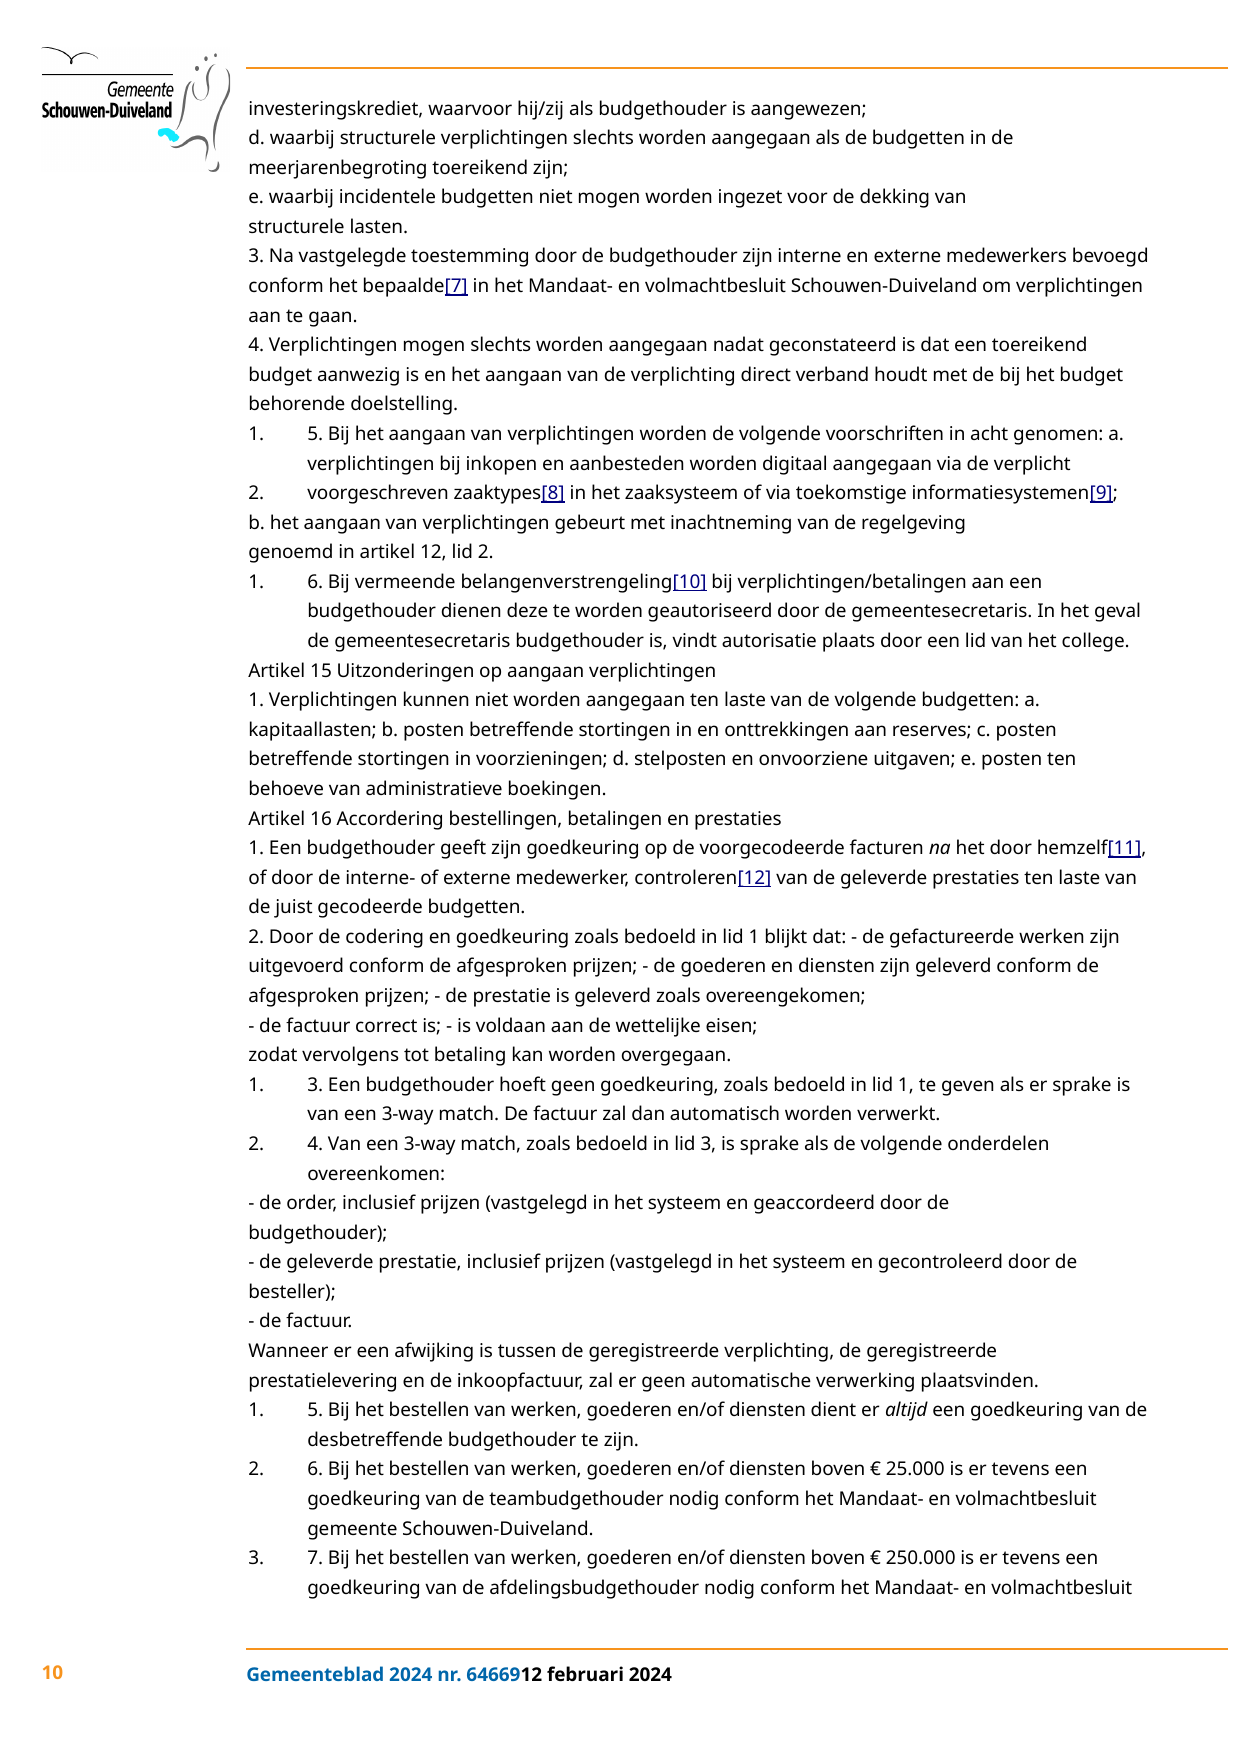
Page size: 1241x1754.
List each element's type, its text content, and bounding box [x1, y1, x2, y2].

list 3. Een budgethouder hoeft geen goedkeuring, zoals bedoeld in lid 1, te geven als er sprake is van een 3-way match. De factuur zal dan automatisch worden verwerkt. [248, 1071, 1152, 1126]
text 3. Na vastgelegde toestemming door de budgethouder zijn interne en externe medewerkers bevoegd conform het bepaalde[7] in het Mandaat- en volmachtbesluit Schouwen-Duiveland om verplichtingen aan te gaan. [248, 243, 1152, 328]
text 4. Verplichtingen mogen slechts worden aangegaan nadat geconstateerd is dat een toereikend budget aanwezig is en het aangaan van de verplichting direct verband houdt met de bij het budget behorende doelstelling. [248, 331, 1152, 416]
text - de factuur. [248, 1308, 1152, 1333]
picture [41, 47, 231, 172]
text - de geleverde prestatie, inclusief prijzen (vastgelegd in het systeem en gecontroleerd door de besteller); [248, 1248, 1152, 1304]
text Artikel 16 Accordering bestellingen, betalingen en prestaties [248, 805, 1152, 831]
text d. waarbij structurele verplichtingen slechts worden aangegaan als de budgetten in de meerjarenbegroting toereikend zijn; [248, 124, 1152, 180]
text 2. Door de codering en goedkeuring zoals bedoeld in lid 1 blijkt dat: - de gefactureerde werken zijn uitgevoerd conform de afgesproken prijzen; - de goederen en diensten zijn geleverd conform de afgesproken prijzen; - de prestatie is geleverd zoals overeengekomen; [248, 923, 1152, 1008]
text Artikel 15 Uitzonderingen op aangaan verplichtingen [248, 657, 1152, 683]
list 6. Bij het bestellen van werken, goederen en/of diensten boven € 25.000 is er tevens een goedkeuring van de teambudgethouder nodig conform het Mandaat- en volmachtbesluit gemeente Schouwen-Duiveland. [248, 1456, 1152, 1541]
text Wanneer er een afwijking is tussen de geregistreerde verplichting, de geregistreerde prestatielevering en de inkoopfactuur, zal er geen automatische verwerking plaatsvinden. [248, 1337, 1152, 1393]
text budgethouder); [248, 1219, 1152, 1245]
list voorgeschreven zaaktypes[8] in het zaaksysteem of via toekomstige informatiesystemen[9]; [248, 479, 1152, 505]
text - de order, inclusief prijzen (vastgelegd in het systeem en geaccordeerd door de [248, 1189, 1152, 1215]
text e. waarbij incidentele budgetten niet mogen worden ingezet voor de dekking van [248, 183, 1152, 209]
list 5. Bij het aangaan van verplichtingen worden de volgende voorschriften in acht genomen: a. verplichtingen bij inkopen en aanbesteden worden digitaal aangegaan via de verplicht [248, 420, 1152, 476]
text zodat vervolgens tot betaling kan worden overgegaan. [248, 1041, 1152, 1067]
text - de factuur correct is; - is voldaan aan de wettelijke eisen; [248, 1012, 1152, 1038]
text structurele lasten. [248, 213, 1152, 239]
text b. het aangaan van verplichtingen gebeurt met inachtneming van de regelgeving [248, 509, 1152, 535]
text genoemd in artikel 12, lid 2. [248, 538, 1152, 564]
list 4. Van een 3-way match, zoals bedoeld in lid 3, is sprake als de volgende onderdelen overeenkomen: [248, 1130, 1152, 1186]
text investeringskrediet, waarvoor hij/zij als budgethouder is aangewezen; [248, 95, 1152, 121]
list 6. Bij vermeende belangenverstrengeling[10] bij verplichtingen/betalingen aan een budgethouder dienen deze te worden geautoriseerd door de gemeentesecretaris. In het geval de gemeentesecretaris budgethouder is, vindt autorisatie plaats door een lid van het college. [248, 568, 1152, 653]
list 5. Bij het bestellen van werken, goederen en/of diensten dient er altijd een goedkeuring van de desbetreffende budgethouder te zijn. [248, 1396, 1152, 1452]
text 1. Een budgethouder geeft zijn goedkeuring op de voorgecodeerde facturen na het door hemzelf[11], of door de interne- of externe medewerker, controleren[12] van de geleverde prestaties ten laste van de juist gecodeerde budgetten. [248, 834, 1152, 919]
list 7. Bij het bestellen van werken, goederen en/of diensten boven € 250.000 is er tevens een goedkeuring van de afdelingsbudgethouder nodig conform het Mandaat- en volmachtbesluit [248, 1544, 1152, 1600]
text 1. Verplichtingen kunnen niet worden aangegaan ten laste van de volgende budgetten: a. kapitaallasten; b. posten betreffende stortingen in en onttrekkingen aan reserves; c. posten betreffende stortingen in voorzieningen; d. stelposten en onvoorziene uitgaven; e. posten ten behoeve van administratieve boekingen. [248, 686, 1152, 801]
